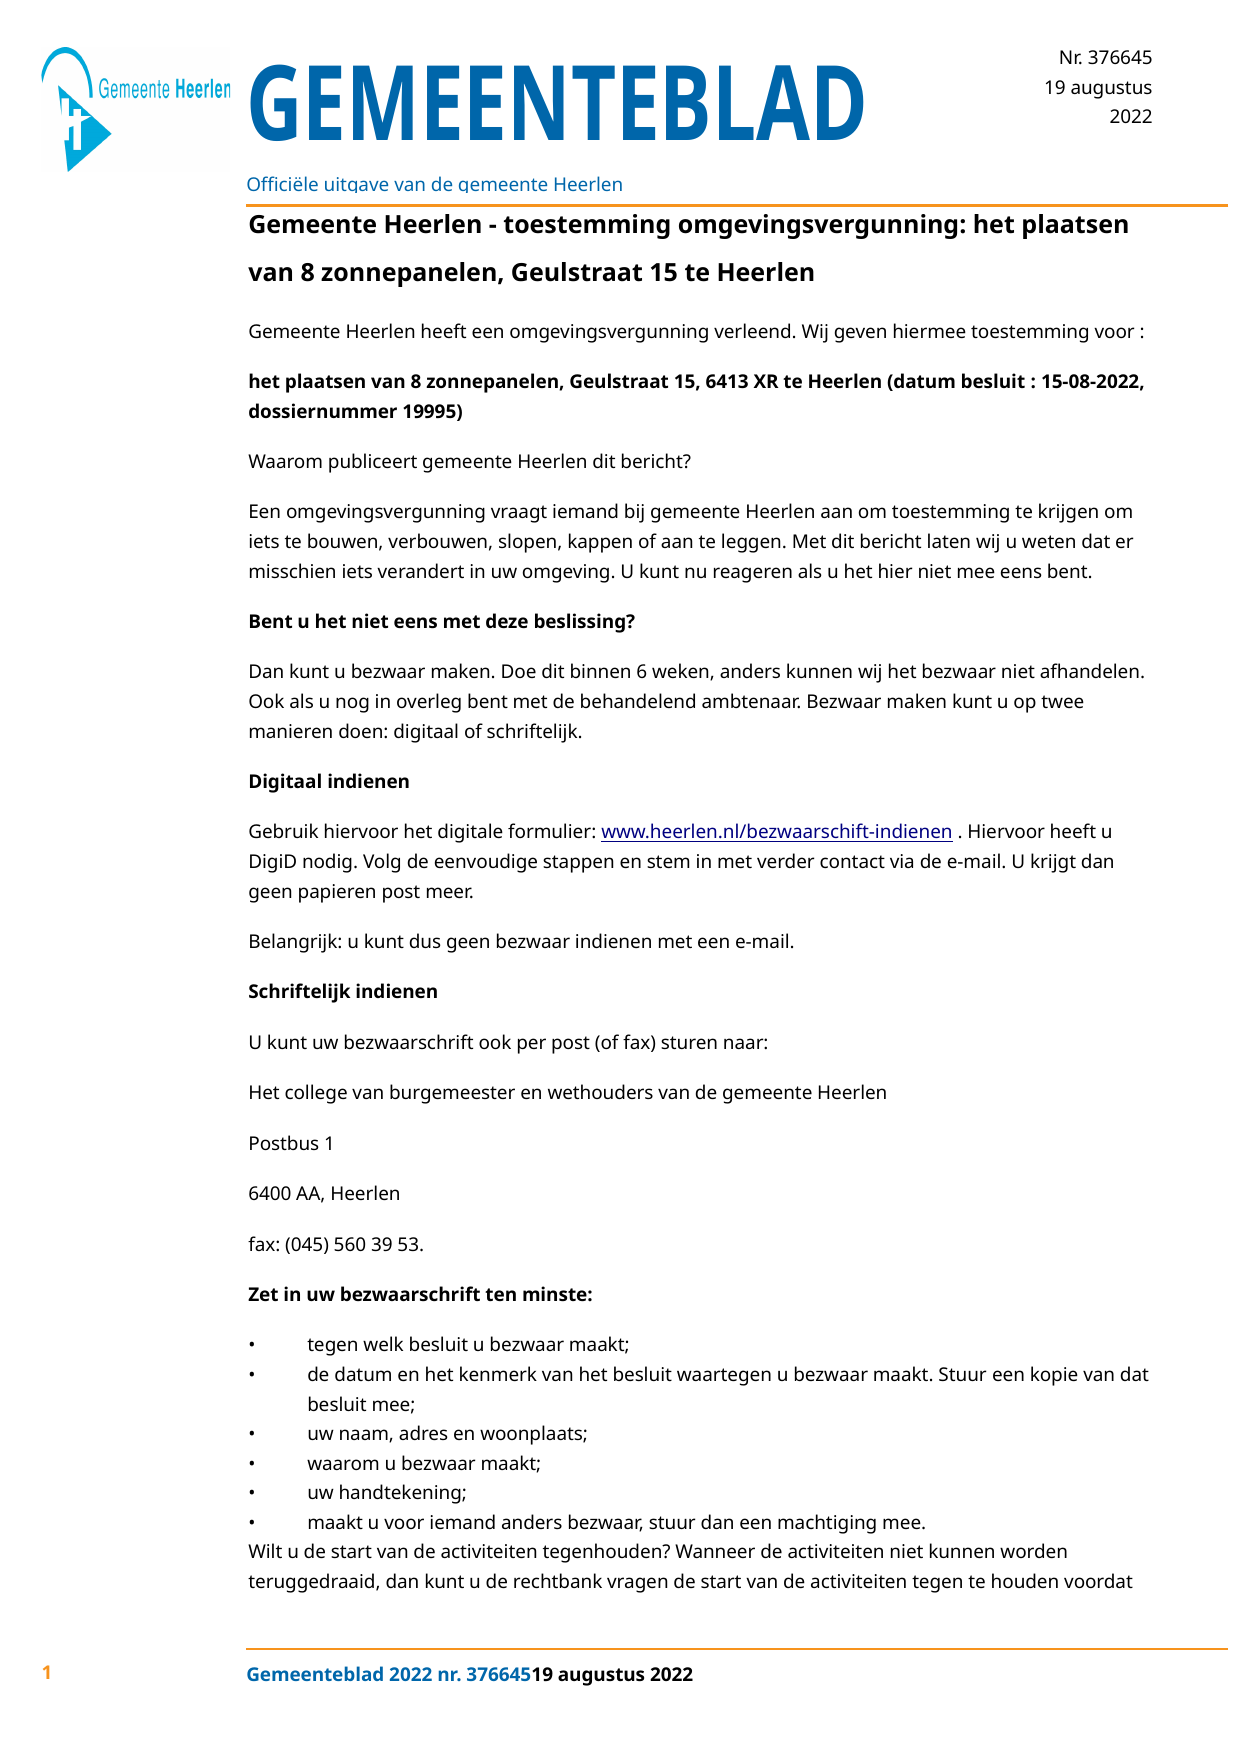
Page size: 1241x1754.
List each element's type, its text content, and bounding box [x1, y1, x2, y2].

text Gemeente Heerlen heeft een omgevingsvergunning verleend. Wij geven hiermee toestemming voor : [248, 318, 1152, 344]
text fax: (045) 560 39 53. [248, 1231, 1152, 1257]
list tegen welk besluit u bezwaar maakt; [248, 1332, 1152, 1357]
picture [41, 47, 59, 70]
text Een omgevingsvergunning vraagt iemand bij gemeente Heerlen aan om toestemming te krijgen om iets te bouwen, verbouwen, slopen, kappen of aan te leggen. Met dit bericht laten wij u weten dat er misschien iets verandert in uw omgeving. U kunt nu reageren als u het hier niet mee eens bent. [248, 499, 1152, 584]
text Schriftelijk indienen [248, 979, 1152, 1004]
text Postbus 1 [248, 1130, 1152, 1156]
text 6400 AA, Heerlen [248, 1180, 1152, 1206]
list uw naam, adres en woonplaats; [248, 1420, 1152, 1446]
text U kunt uw bezwaarschrift ook per post (of fax) sturen naar: [248, 1029, 1152, 1055]
picture [41, 47, 231, 172]
text Dan kunt u bezwaar maken. Doe dit binnen 6 weken, anders kunnen wij het bezwaar niet afhandelen. Ook als u nog in overleg bent met de behandelend ambtenaar. Bezwaar maken kunt u op twee manieren doen: digitaal of schriftelijk. [248, 659, 1152, 744]
list waarom u bezwaar maakt; [248, 1450, 1152, 1476]
text Gemeente Heerlen - toestemming omgevingsvergunning: het plaatsen van 8 zonnepanelen, Geulstraat 15 te Heerlen [248, 207, 1152, 288]
text Zet in uw bezwaarschrift ten minste: [248, 1281, 1152, 1307]
list maakt u voor iemand anders bezwaar, stuur dan een machtiging mee. [248, 1509, 1152, 1535]
text Bent u het niet eens met deze beslissing? [248, 608, 1152, 634]
text het plaatsen van 8 zonnepanelen, Geulstraat 15, 6413 XR te Heerlen (datum besluit : 15-08-2022, dossiernummer 19995) [248, 368, 1152, 424]
text Wilt u de start van de activiteiten tegenhouden? Wanneer de activiteiten niet kunnen worden teruggedraaid, dan kunt u de rechtbank vragen de start van de activiteiten tegen te houden voordat [248, 1539, 1152, 1594]
text Gebruik hiervoor het digitale formulier: www.heerlen.nl/bezwaarschift-indienen . Hiervoor heeft u DigiD nodig. Volg de eenvoudige stappen en stem in met verder contact via de e-mail. U krijgt dan geen papieren post meer. [248, 819, 1152, 904]
text Belangrijk: u kunt dus geen bezwaar indienen met een e-mail. [248, 928, 1152, 954]
list de datum en het kenmerk van het besluit waartegen u bezwaar maakt. Stuur een kopie van dat besluit mee; [248, 1361, 1152, 1417]
list uw handtekening; [248, 1479, 1152, 1505]
text Waarom publiceert gemeente Heerlen dit bericht? [248, 448, 1152, 474]
text Het college van burgemeester en wethouders van de gemeente Heerlen [248, 1079, 1152, 1105]
text Digitaal indienen [248, 768, 1152, 794]
